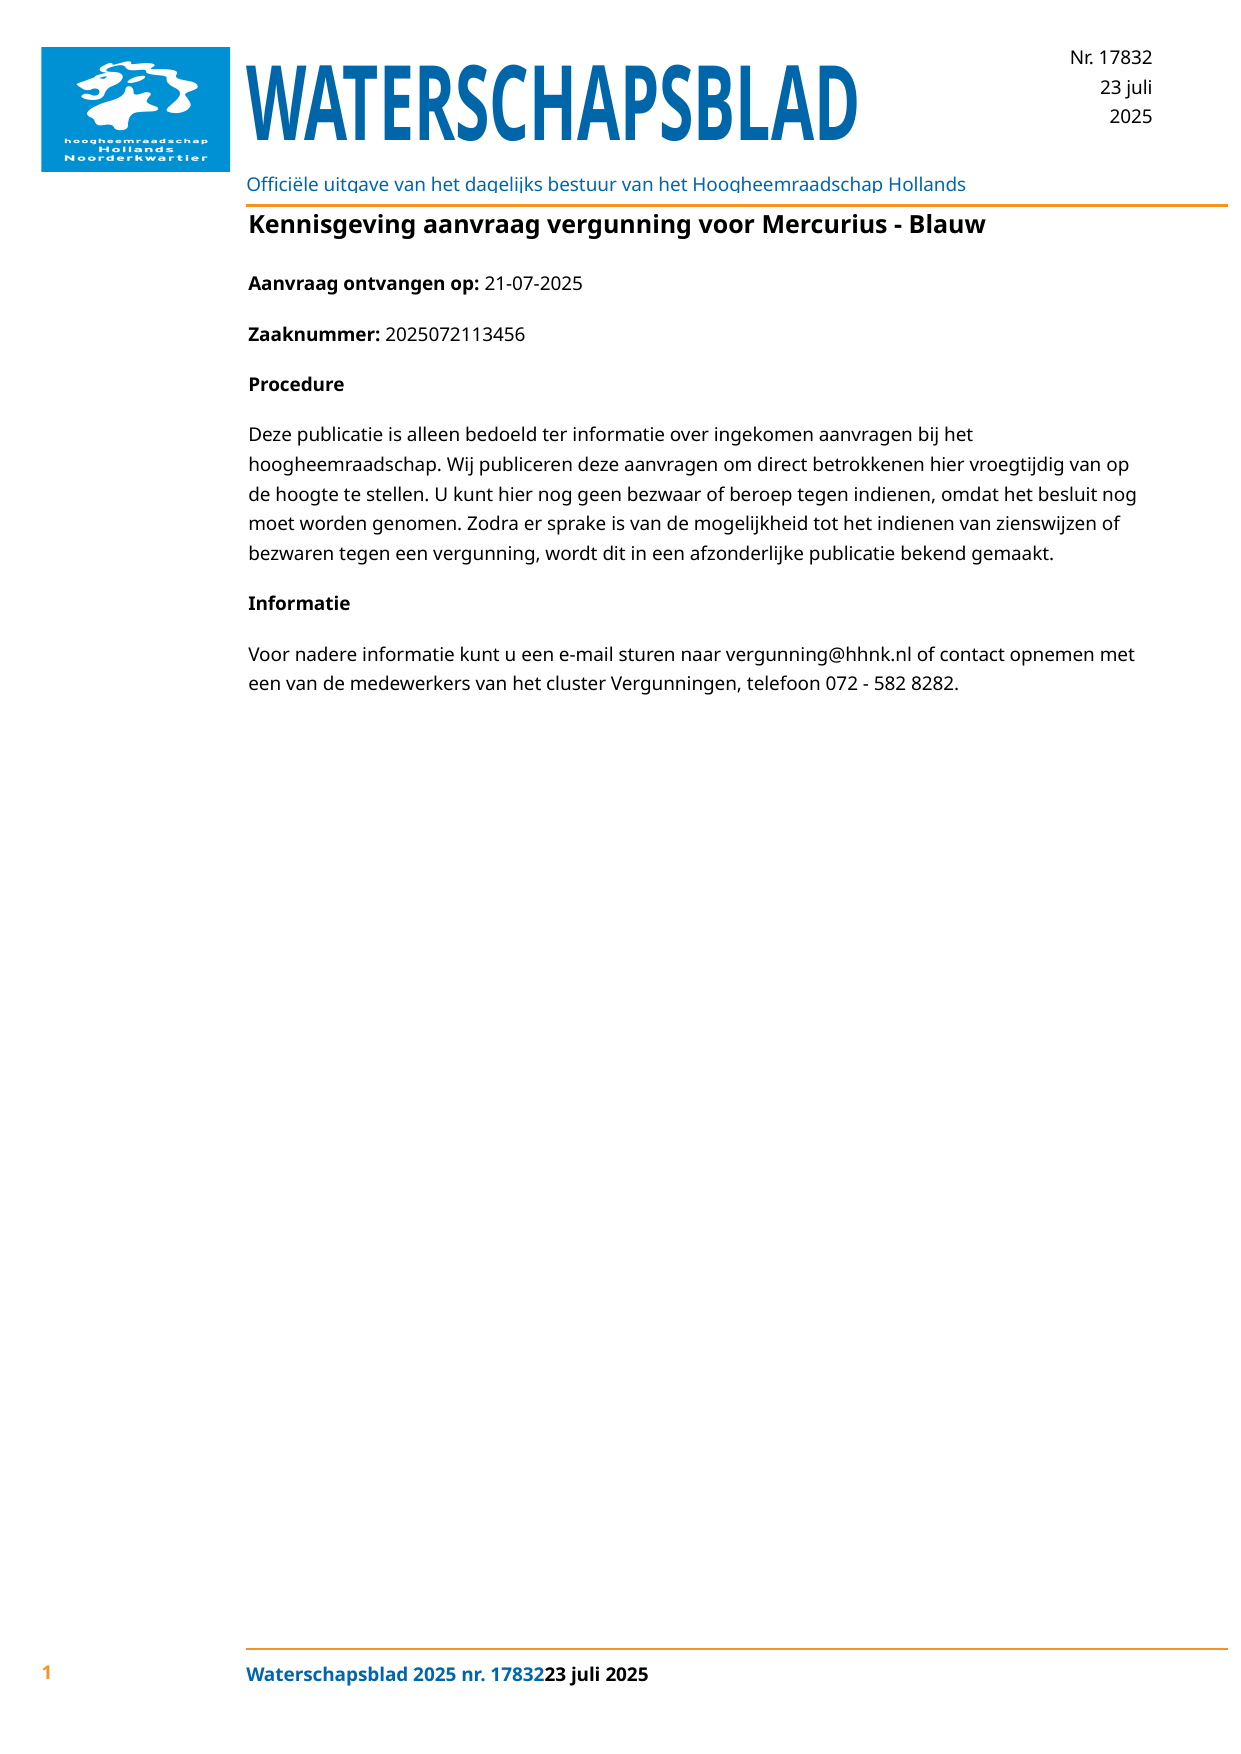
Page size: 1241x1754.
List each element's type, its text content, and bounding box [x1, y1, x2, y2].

text Zaaknummer: 2025072113456 [248, 321, 1152, 346]
text Aanvraag ontvangen op: 21-07-2025 [248, 270, 1152, 296]
text Informatie [248, 590, 1152, 616]
text Procedure [248, 371, 1152, 397]
picture [129, 76, 144, 82]
picture [88, 87, 157, 130]
text Kennisgeving aanvraag vergunning voor Mercurius - Blauw [248, 207, 1152, 241]
text Deze publicatie is alleen bedoeld ter informatie over ingekomen aanvragen bij het hoogheemraadschap. Wij publiceren deze aanvragen om direct betrokkenen hier vroegtijdig van op de hoogte te stellen. U kunt hier nog geen bezwaar of beroep tegen indienen, omdat het besluit nog moet worden genomen. Zodra er sprake is van de mogelijkheid tot het indienen van zienswijzen of bezwaren tegen een vergunning, wordt dit in een afzonderlijke publicatie bekend gemaakt. [248, 422, 1152, 566]
picture [78, 64, 122, 99]
picture [118, 62, 197, 112]
text Voor nadere informatie kunt u een e-mail sturen naar vergunning@hhnk.nl of contact opnemen met een van de medewerkers van het cluster Vergunningen, telefoon 072 - 582 8282. [248, 641, 1152, 696]
